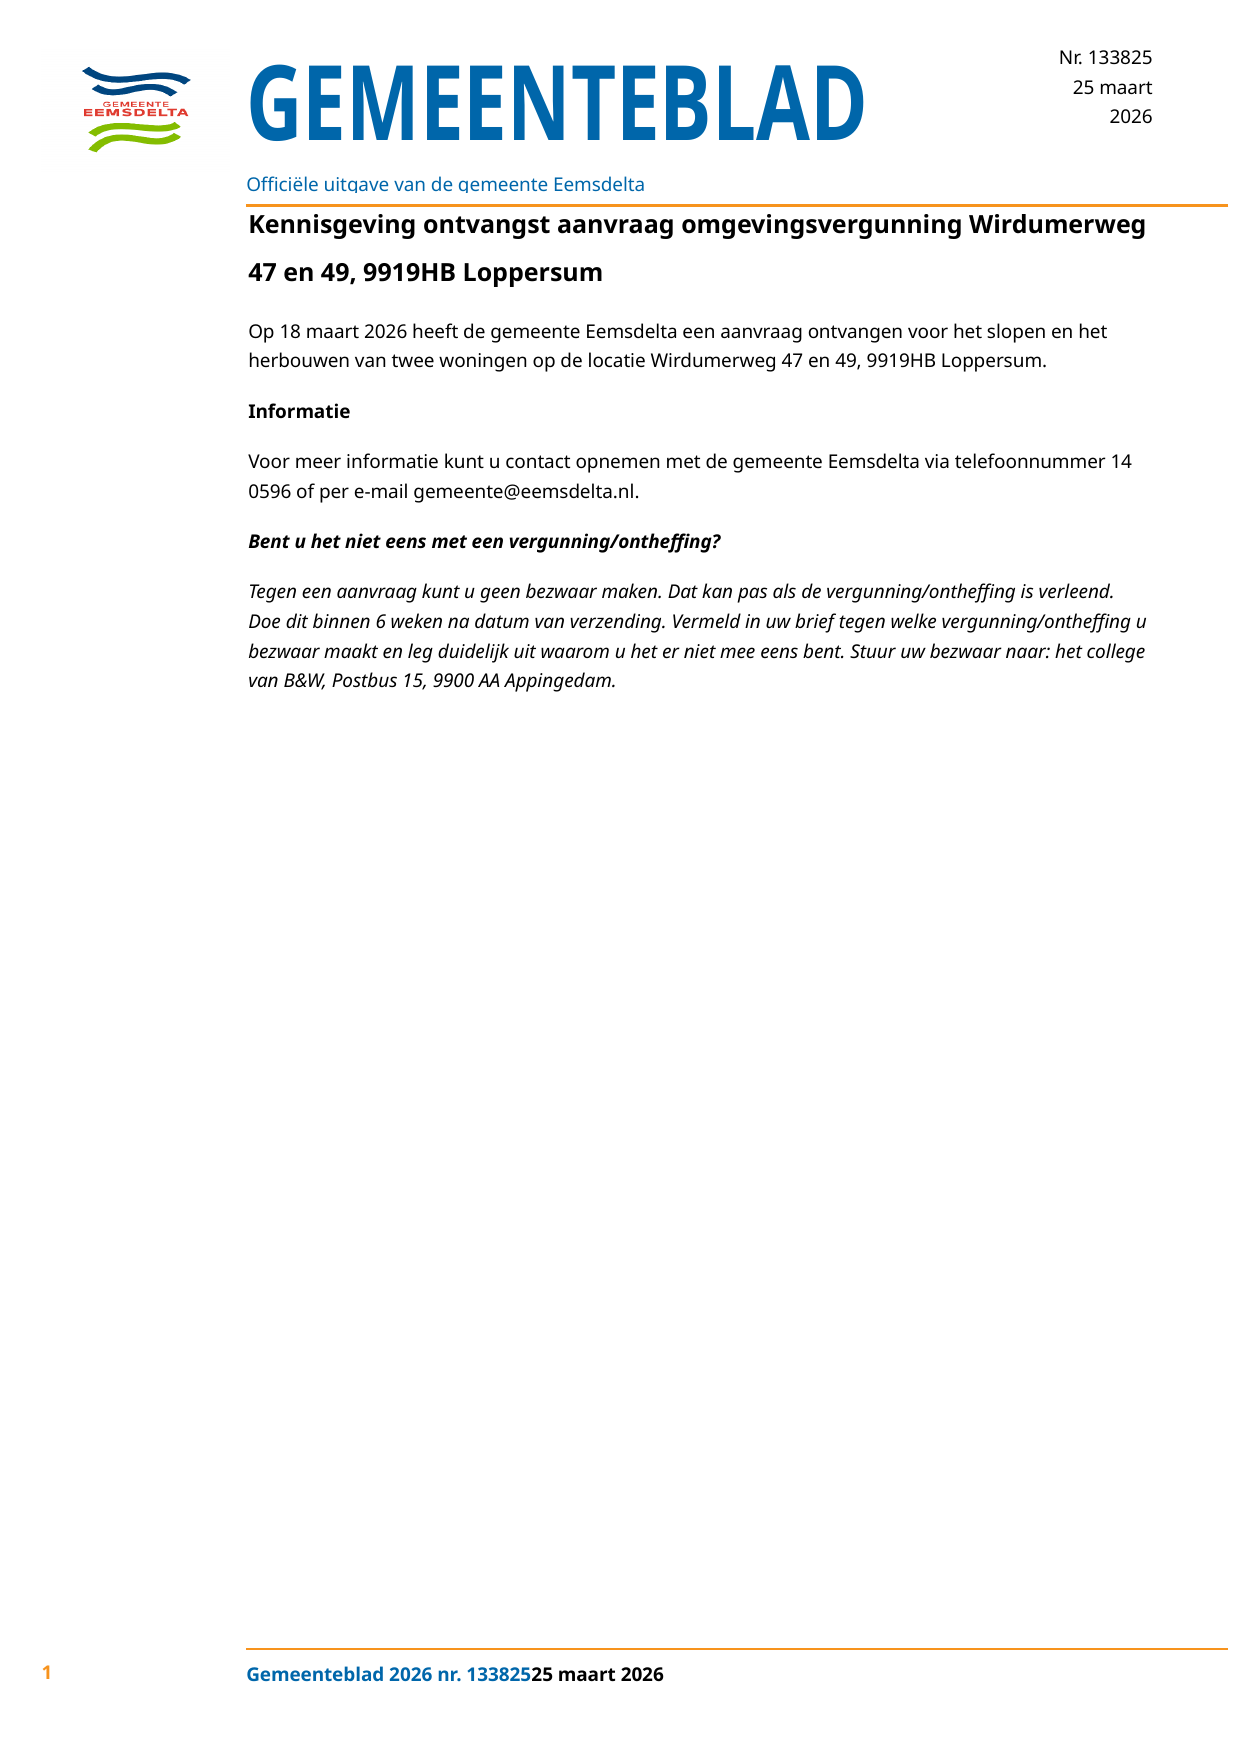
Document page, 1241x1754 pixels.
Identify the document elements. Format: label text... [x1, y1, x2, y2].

text Kennisgeving ontvangst aanvraag omgevingsvergunning Wirdumerweg 47 en 49, 9919HB Loppersum [248, 207, 1152, 288]
picture [41, 47, 231, 172]
text Tegen een aanvraag kunt u geen bezwaar maken. Dat kan pas als de vergunning/ontheffing is verleend. Doe dit binnen 6 weken na datum van verzending. Vermeld in uw brief tegen welke vergunning/ontheffing u bezwaar maakt en leg duidelijk uit waarom u het er niet mee eens bent. Stuur uw bezwaar naar: het college van B&W, Postbus 15, 9900 AA Appingedam. [248, 579, 1152, 693]
text Voor meer informatie kunt u contact opnemen met de gemeente Eemsdelta via telefoonnummer 14 0596 of per e-mail gemeente@eemsdelta.nl. [248, 448, 1152, 504]
text Bent u het niet eens met een vergunning/ontheffing? [248, 528, 1152, 554]
text Op 18 maart 2026 heeft de gemeente Eemsdelta een aanvraag ontvangen voor het slopen en het herbouwen van twee woningen op de locatie Wirdumerweg 47 en 49, 9919HB Loppersum. [248, 318, 1152, 373]
text Informatie [248, 398, 1152, 424]
